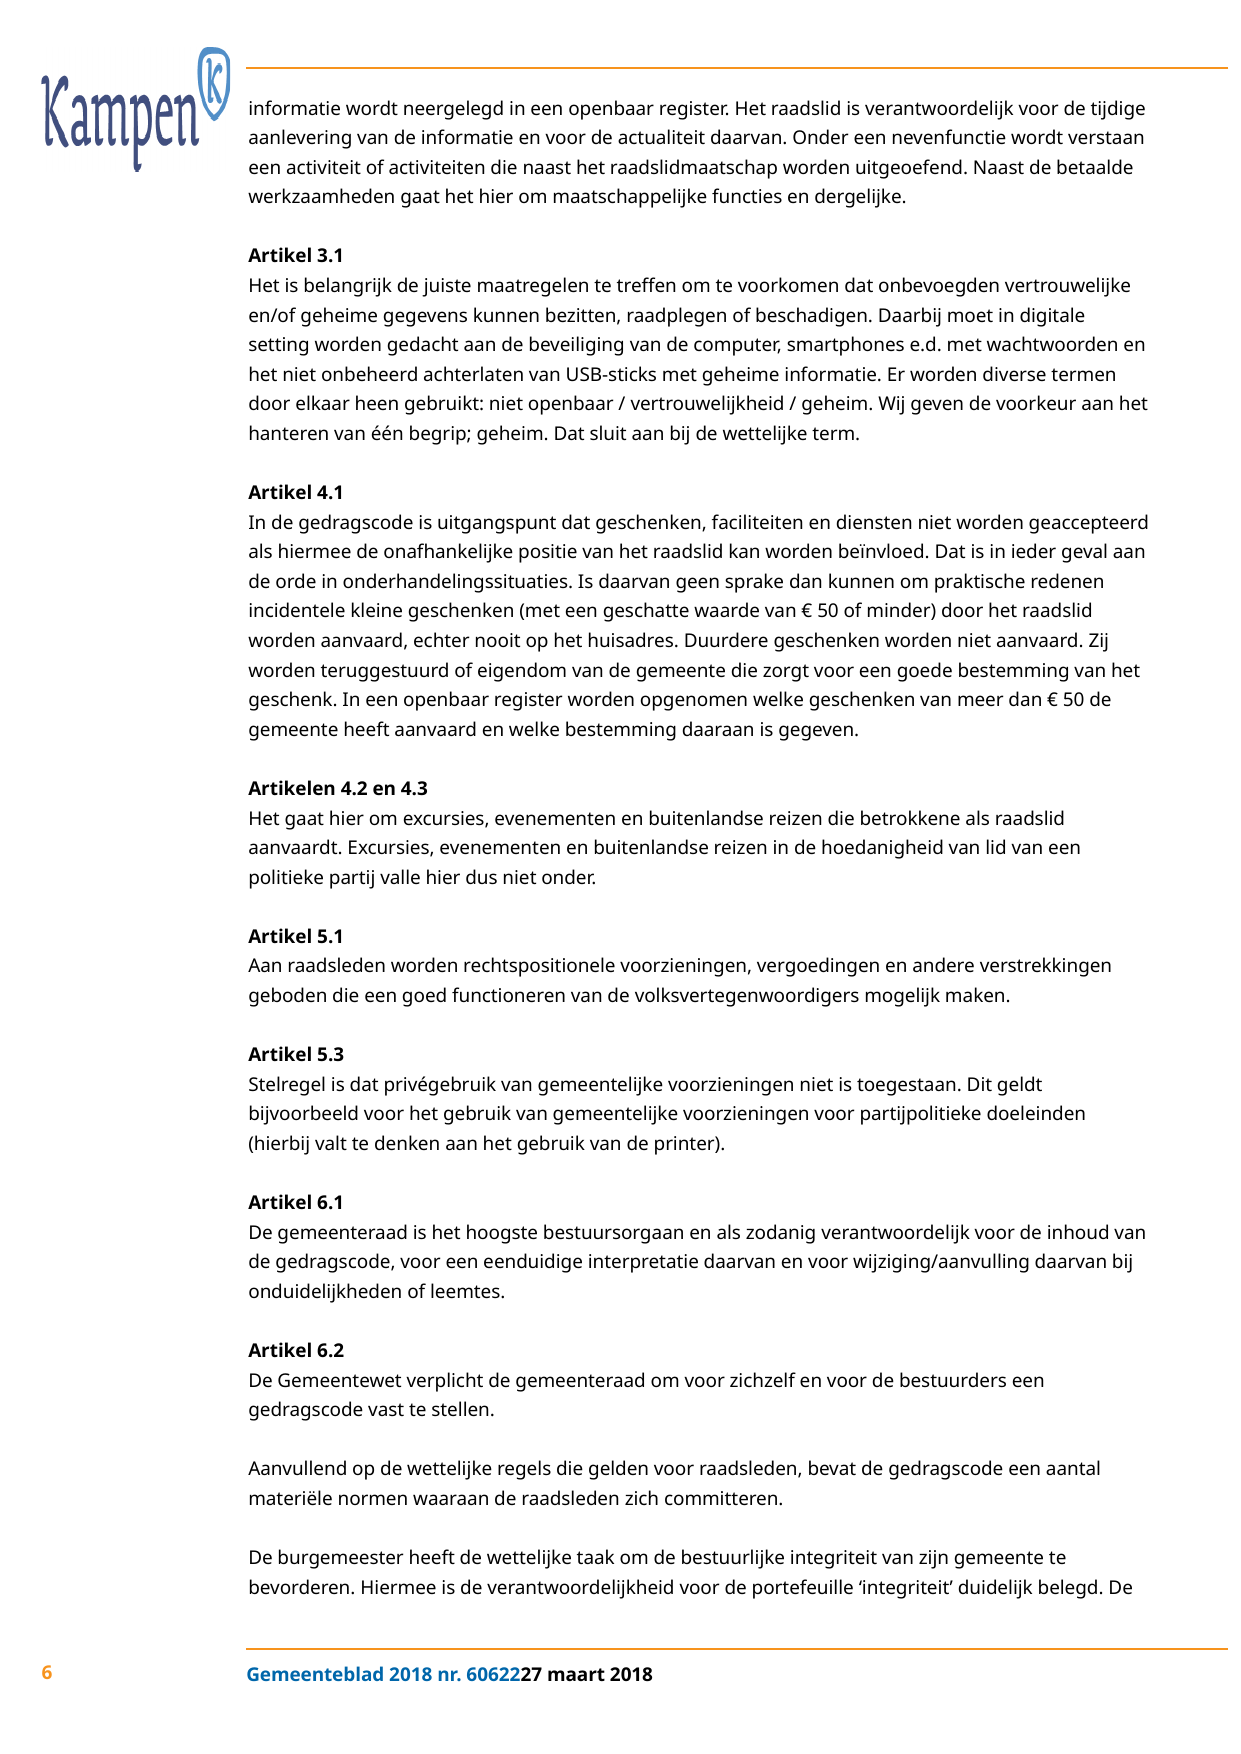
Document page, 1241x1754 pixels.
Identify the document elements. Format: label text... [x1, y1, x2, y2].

text Stelregel is dat privégebruik van gemeentelijke voorzieningen niet is toegestaan. Dit geldt bijvoorbeeld voor het gebruik van gemeentelijke voorzieningen voor partijpolitieke doeleinden (hierbij valt te denken aan het gebruik van de printer). [248, 1071, 1152, 1156]
text Aan raadsleden worden rechtspositionele voorzieningen, vergoedingen en andere verstrekkingen geboden die een goed functioneren van de volksvertegenwoordigers mogelijk maken. [248, 953, 1152, 1008]
text In de gedragscode is uitgangspunt dat geschenken, faciliteiten en diensten niet worden geaccepteerd als hiermee de onafhankelijke positie van het raadslid kan worden beïnvloed. Dat is in ieder geval aan de orde in onderhandelingssituaties. Is daarvan geen sprake dan kunnen om praktische redenen incidentele kleine geschenken (met een geschatte waarde van € 50 of minder) door het raadslid worden aanvaard, echter nooit op het huisadres. Duurdere geschenken worden niet aanvaard. Zij worden teruggestuurd of eigendom van de gemeente die zorgt voor een goede bestemming van het geschenk. In een openbaar register worden opgenomen welke geschenken van meer dan € 50 de gemeente heeft aanvaard en welke bestemming daaraan is gegeven. [248, 509, 1152, 742]
text De Gemeentewet verplicht de gemeenteraad om voor zichzelf en voor de bestuurders een gedragscode vast te stellen. [248, 1367, 1152, 1422]
text Het is belangrijk de juiste maatregelen te treffen om te voorkomen dat onbevoegden vertrouwelijke en/of geheime gegevens kunnen bezitten, raadplegen of beschadigen. Daarbij moet in digitale setting worden gedacht aan de beveiliging van de computer, smartphones e.d. met wachtwoorden en het niet onbeheerd achterlaten van USB-sticks met geheime informatie. Er worden diverse termen door elkaar heen gebruikt: niet openbaar / vertrouwelijkheid / geheim. Wij geven de voorkeur aan het hanteren van één begrip; geheim. Dat sluit aan bij de wettelijke term. [248, 272, 1152, 446]
text Artikel 3.1 [248, 243, 1152, 268]
text Aanvullend op de wettelijke regels die gelden voor raadsleden, bevat de gedragscode een aantal materiële normen waaraan de raadsleden zich committeren. [248, 1456, 1152, 1511]
text De gemeenteraad is het hoogste bestuursorgaan en als zodanig verantwoordelijk voor de inhoud van de gedragscode, voor een eenduidige interpretatie daarvan en voor wijziging/aanvulling daarvan bij onduidelijkheden of leemtes. [248, 1219, 1152, 1304]
text Artikel 6.2 [248, 1337, 1152, 1363]
text Artikel 5.3 [248, 1041, 1152, 1067]
text Het gaat hier om excursies, evenementen en buitenlandse reizen die betrokkene als raadslid aanvaardt. Excursies, evenementen en buitenlandse reizen in de hoedanigheid van lid van een politieke partij valle hier dus niet onder. [248, 805, 1152, 890]
text Artikel 5.1 [248, 923, 1152, 949]
text informatie wordt neergelegd in een openbaar register. Het raadslid is verantwoordelijk voor de tijdige aanlevering van de informatie en voor de actualiteit daarvan. Onder een nevenfunctie wordt verstaan een activiteit of activiteiten die naast het raadslidmaatschap worden uitgeoefend. Naast de betaalde werkzaamheden gaat het hier om maatschappelijke functies en dergelijke. [248, 95, 1152, 209]
text Artikelen 4.2 en 4.3 [248, 775, 1152, 801]
text De burgemeester heeft de wettelijke taak om de bestuurlijke integriteit van zijn gemeente te bevorderen. Hiermee is de verantwoordelijkheid voor de portefeuille ‘integriteit’ duidelijk belegd. De [248, 1544, 1152, 1600]
text Artikel 4.1 [248, 479, 1152, 505]
text Artikel 6.1 [248, 1189, 1152, 1215]
picture [41, 47, 231, 172]
